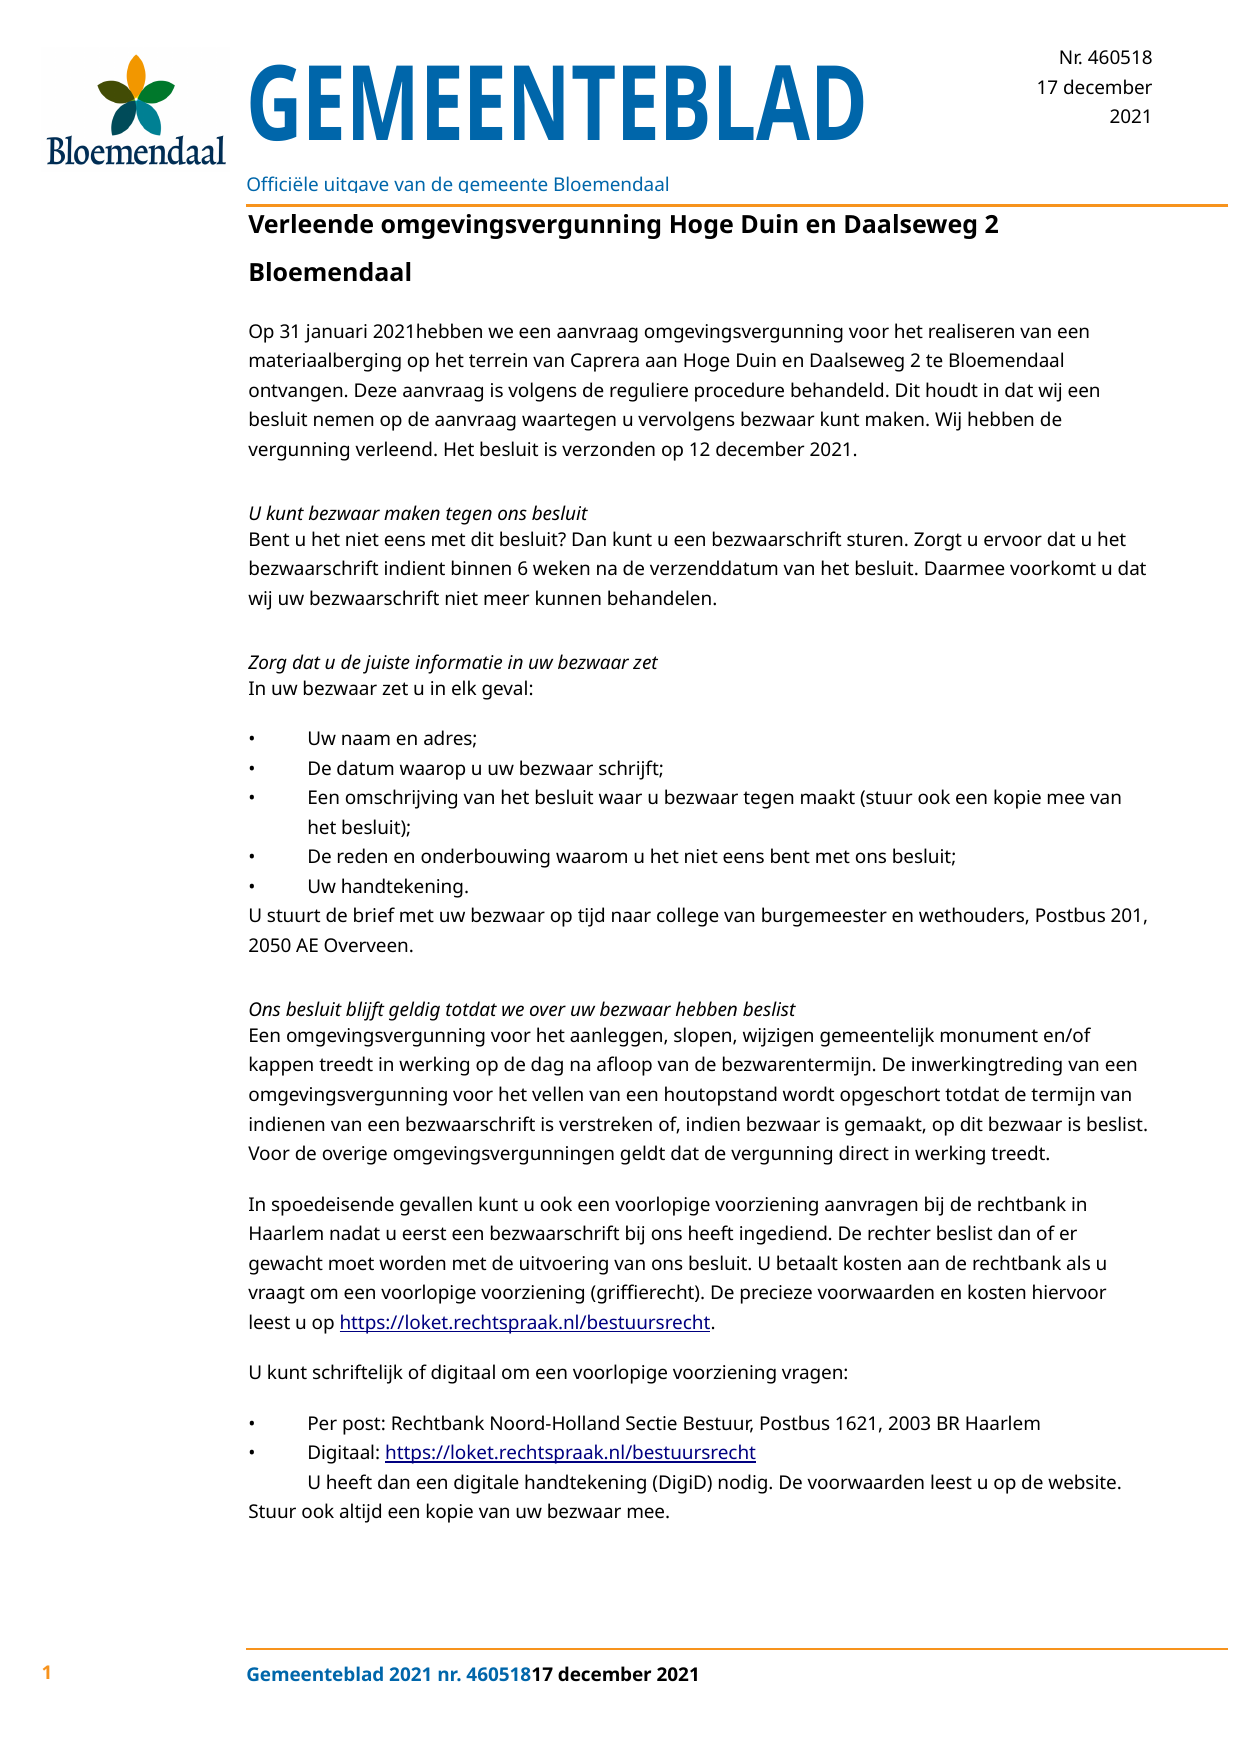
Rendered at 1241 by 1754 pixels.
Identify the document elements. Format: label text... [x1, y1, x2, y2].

list Uw handtekening. [248, 873, 1152, 899]
list De reden en onderbouwing waarom u het niet eens bent met ons besluit; [248, 843, 1152, 869]
text U stuurt de brief met uw bezwaar op tijd naar college van burgemeester en wethouders, Postbus 201, 2050 AE Overveen. [248, 903, 1152, 958]
text Bent u het niet eens met dit besluit? Dan kunt u een bezwaarschrift sturen. Zorgt u ervoor dat u het bezwaarschrift indient binnen 6 weken na de verzenddatum van het besluit. Daarmee voorkomt u dat wij uw bezwaarschrift niet meer kunnen behandelen. [248, 526, 1152, 611]
text Verleende omgevingsvergunning Hoge Duin en Daalseweg 2 Bloemendaal [248, 207, 1152, 288]
text Een omgevingsvergunning voor het aanleggen, slopen, wijzigen gemeentelijk monument en/of kappen treedt in werking op de dag na afloop van de bezwarentermijn. De inwerkingtreding van een omgevingsvergunning voor het vellen van een houtopstand wordt opgeschort totdat de termijn van indienen van een bezwaarschrift is verstreken of, indien bezwaar is gemaakt, op dit bezwaar is beslist. Voor de overige omgevingsvergunningen geldt dat de vergunning direct in werking treedt. [248, 1022, 1152, 1166]
list Digitaal: https://loket.rechtspraak.nl/bestuursrecht [248, 1439, 1152, 1465]
list Een omschrijving van het besluit waar u bezwaar tegen maakt (stuur ook een kopie mee van het besluit); [248, 784, 1152, 840]
text Stuur ook altijd een kopie van uw bezwaar mee. [248, 1499, 1152, 1524]
text In spoedeisende gevallen kunt u ook een voorlopige voorziening aanvragen bij de rechtbank in Haarlem nadat u eerst een bezwaarschrift bij ons heeft ingediend. De rechter beslist dan of er gewacht moet worden met de uitvoering van ons besluit. U betaalt kosten aan de rechtbank als u vraagt om een voorlopige voorziening (griffierecht). De precieze voorwaarden en kosten hiervoor leest u op https://loket.rechtspraak.nl/bestuursrecht. [248, 1191, 1152, 1335]
text Zorg dat u de juiste informatie in uw bezwaar zet [248, 649, 1152, 675]
text U kunt bezwaar maken tegen ons besluit [248, 500, 1152, 526]
text Ons besluit blijft geldig totdat we over uw bezwaar hebben beslist [248, 996, 1152, 1022]
text U kunt schriftelijk of digitaal om een voorlopige voorziening vragen: [248, 1359, 1152, 1385]
list Per post: Rechtbank Noord-Holland Sectie Bestuur, Postbus 1621, 2003 BR Haarlem [248, 1410, 1152, 1436]
picture [41, 47, 231, 172]
text Op 31 januari 2021hebben we een aanvraag omgevingsvergunning voor het realiseren van een materiaalberging op het terrein van Caprera aan Hoge Duin en Daalseweg 2 te Bloemendaal ontvangen. Deze aanvraag is volgens de reguliere procedure behandeld. Dit houdt in dat wij een besluit nemen op de aanvraag waartegen u vervolgens bezwaar kunt maken. Wij hebben de vergunning verleend. Het besluit is verzonden op 12 december 2021. [248, 318, 1152, 462]
text In uw bezwaar zet u in elk geval: [248, 675, 1152, 701]
list Uw naam en adres; [248, 725, 1152, 751]
list De datum waarop u uw bezwaar schrijft; [248, 755, 1152, 781]
list U heeft dan een digitale handtekening (DigiD) nodig. De voorwaarden leest u op de website. [248, 1469, 1152, 1495]
